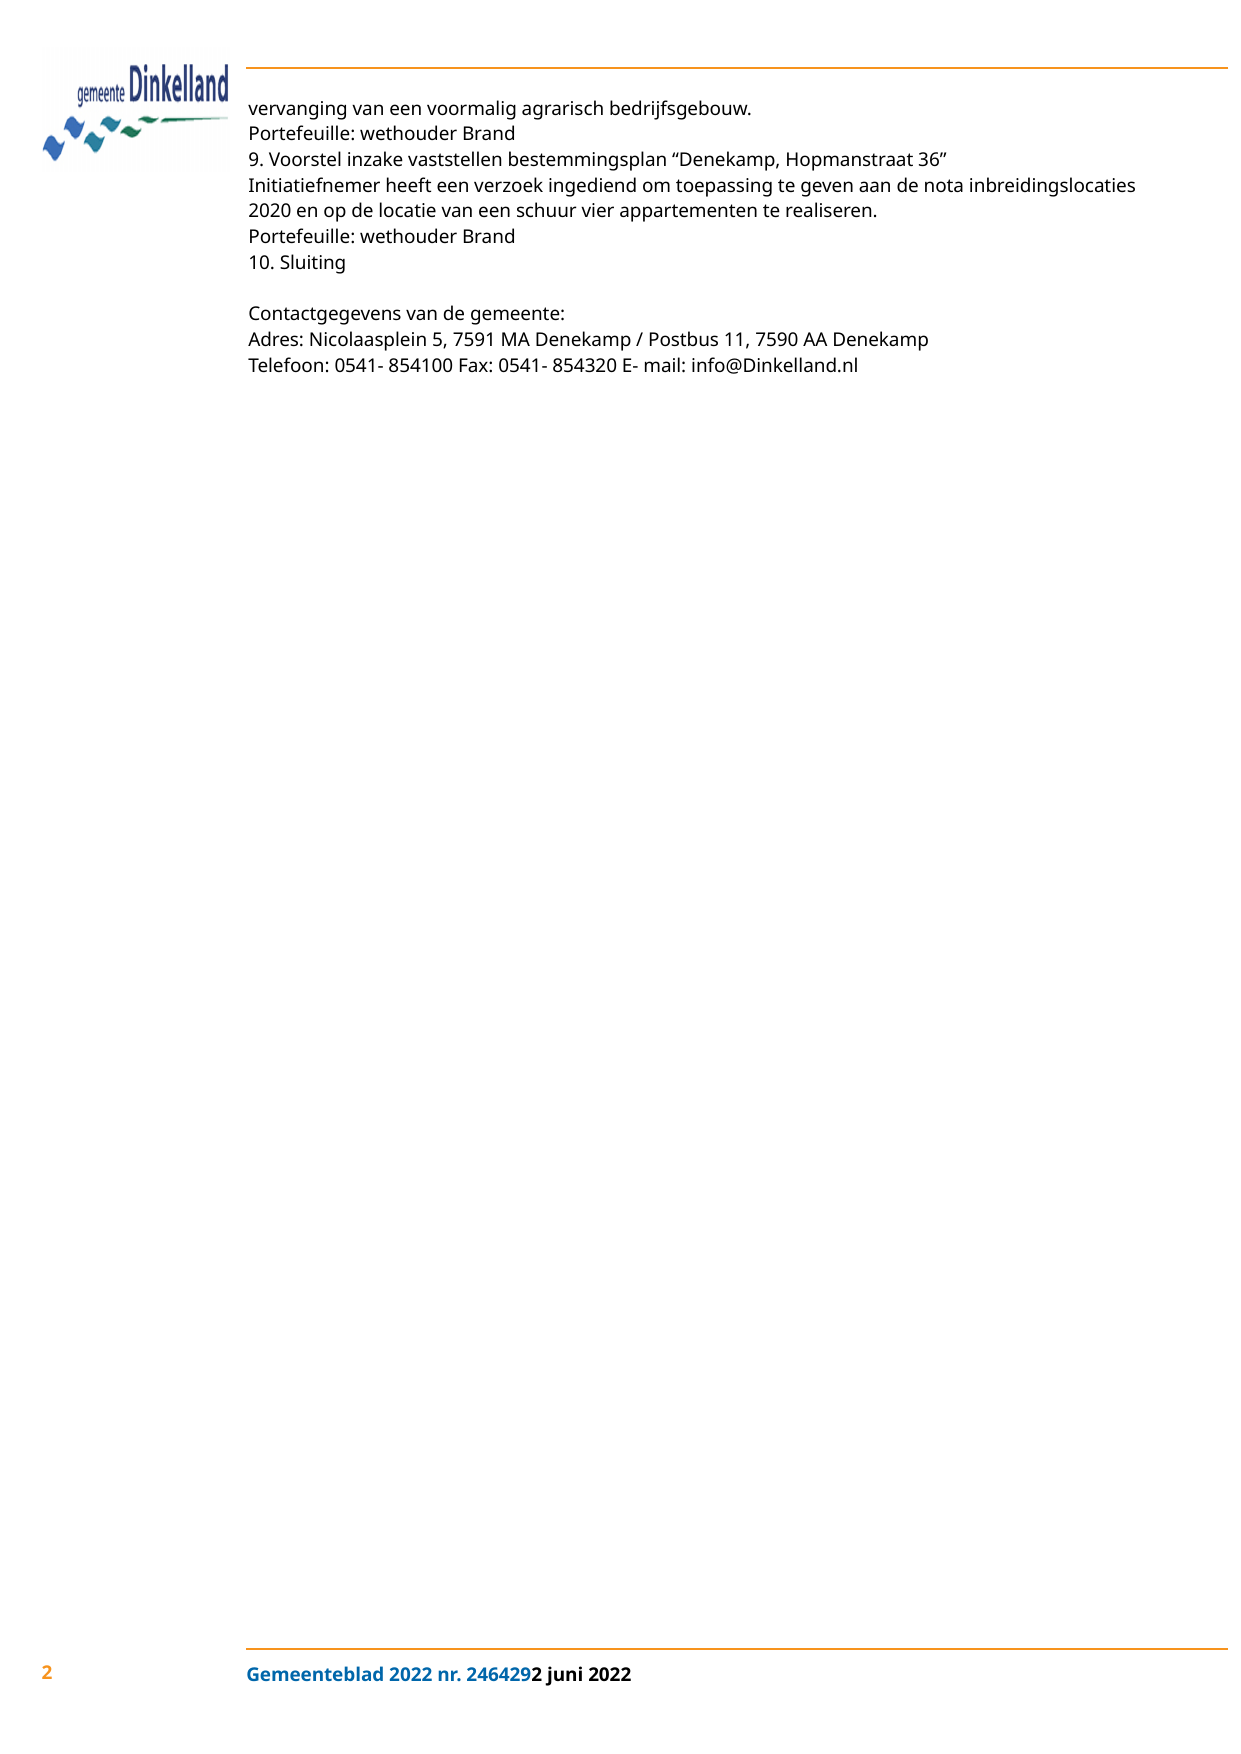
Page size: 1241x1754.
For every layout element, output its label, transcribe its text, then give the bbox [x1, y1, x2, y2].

text Contactgegevens van de gemeente: [248, 301, 1152, 326]
text Portefeuille: wethouder Brand [248, 223, 1152, 249]
text Adres: Nicolaasplein 5, 7591 MA Denekamp / Postbus 11, 7590 AA Denekamp [248, 326, 1152, 352]
text Initiatiefnemer heeft een verzoek ingediend om toepassing te geven aan de nota inbreidingslocaties 2020 en op de locatie van een schuur vier appartementen te realiseren. [248, 172, 1152, 223]
text Telefoon: 0541- 854100 Fax: 0541- 854320 E- mail: info@Dinkelland.nl [248, 352, 1152, 378]
text 10. Sluiting [248, 249, 1152, 275]
text 9. Voorstel inzake vaststellen bestemmingsplan “Denekamp, Hopmanstraat 36” [248, 146, 1152, 172]
text vervanging van een voormalig agrarisch bedrijfsgebouw. [248, 95, 1152, 121]
picture [41, 47, 231, 172]
text Portefeuille: wethouder Brand [248, 121, 1152, 146]
